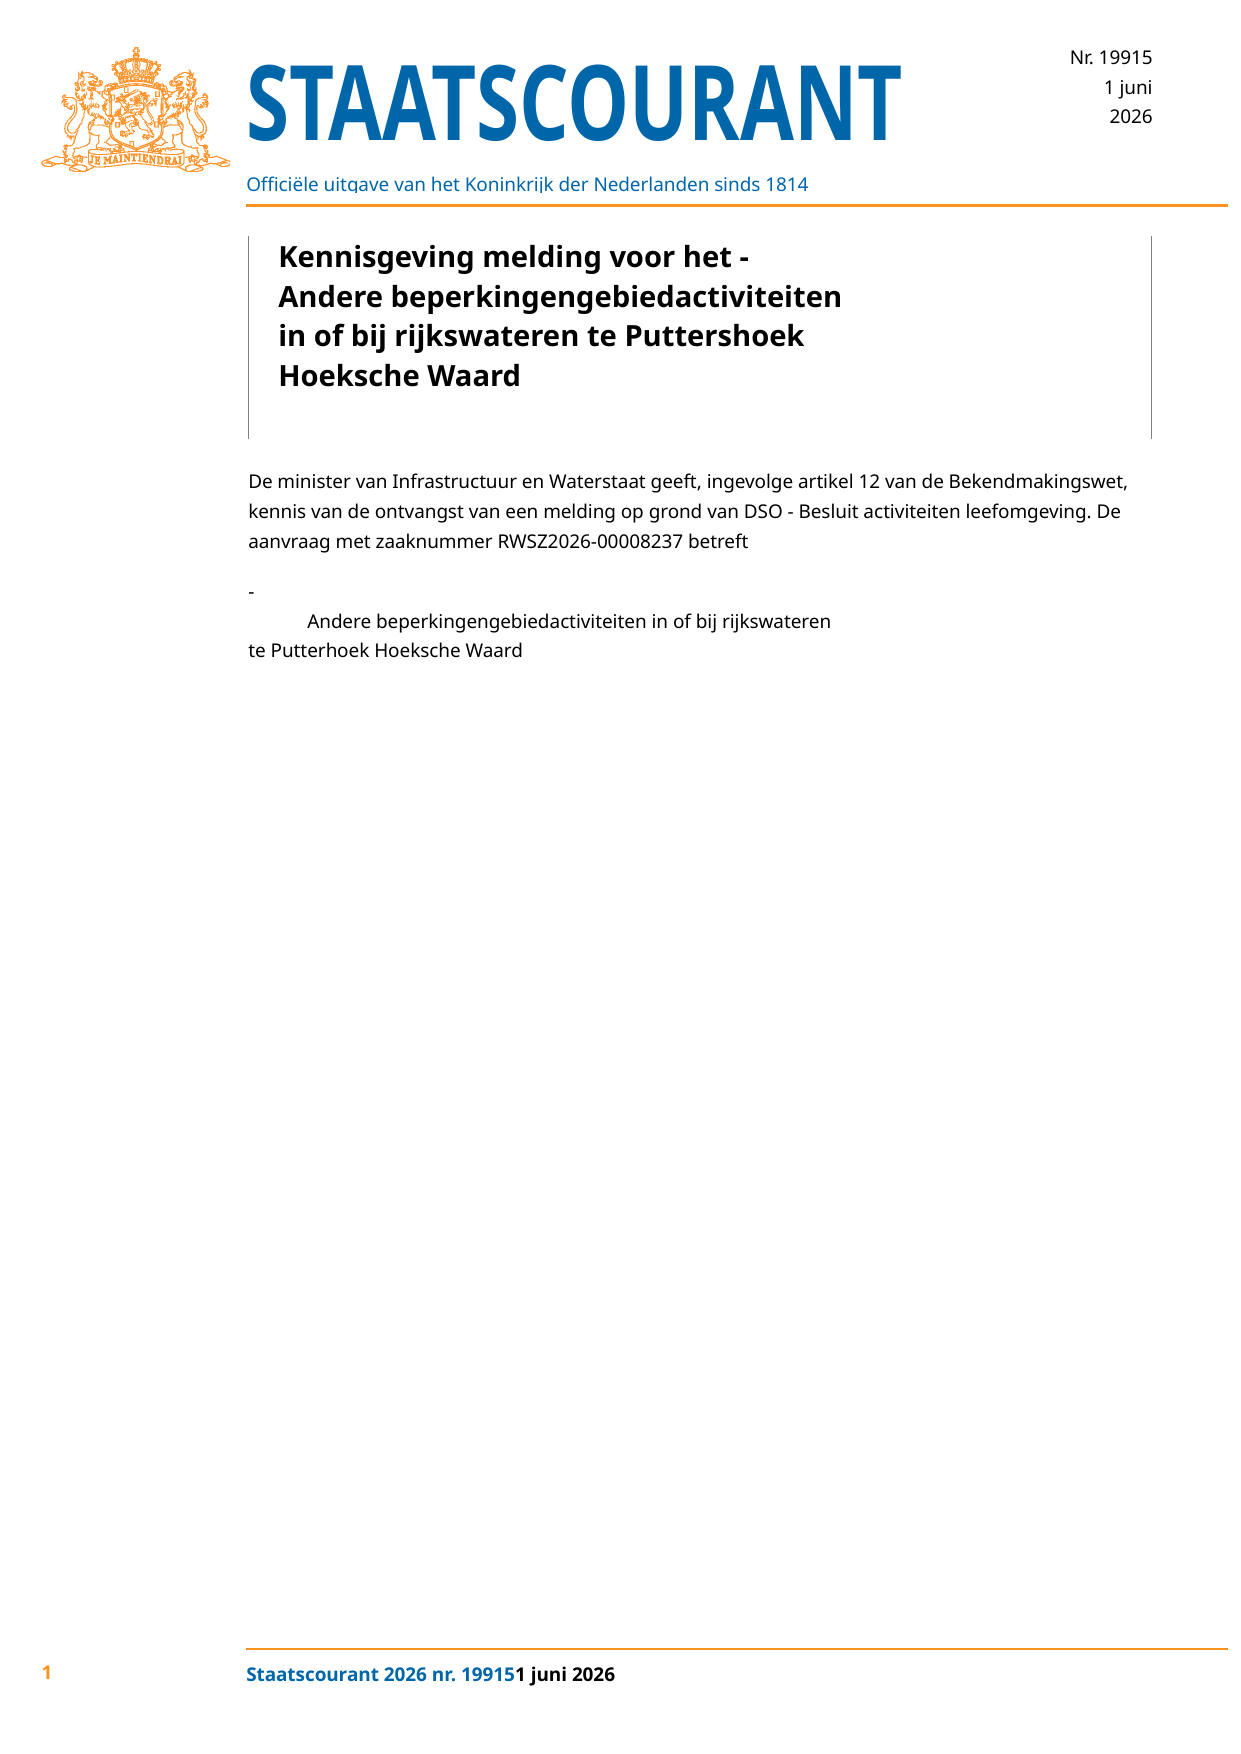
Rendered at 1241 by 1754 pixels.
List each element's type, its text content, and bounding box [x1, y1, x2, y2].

table_header [1090, 236, 1151, 413]
text te Putterhoek Hoeksche Waard [248, 637, 1152, 663]
picture [912, 236, 1090, 414]
picture [41, 47, 231, 172]
list Andere beperkingengebiedactiviteiten in of bij rijkswateren [248, 608, 1152, 633]
table_header [850, 236, 912, 413]
text De minister van Infrastructuur en Waterstaat geeft, ingevolge artikel 12 van de Bekendmakingswet, kennis van de ontvangst van een melding op grond van DSO - Besluit activiteiten leefomgeving. De aanvraag met zaaknummer RWSZ2026-00008237 betreft [248, 469, 1152, 553]
table_header [850, 414, 1151, 439]
table_header Kennisgeving melding voor het -Andere beperkingengebiedactiviteiten in of bij rijkswateren te Puttershoek Hoeksche Waard [249, 236, 850, 439]
